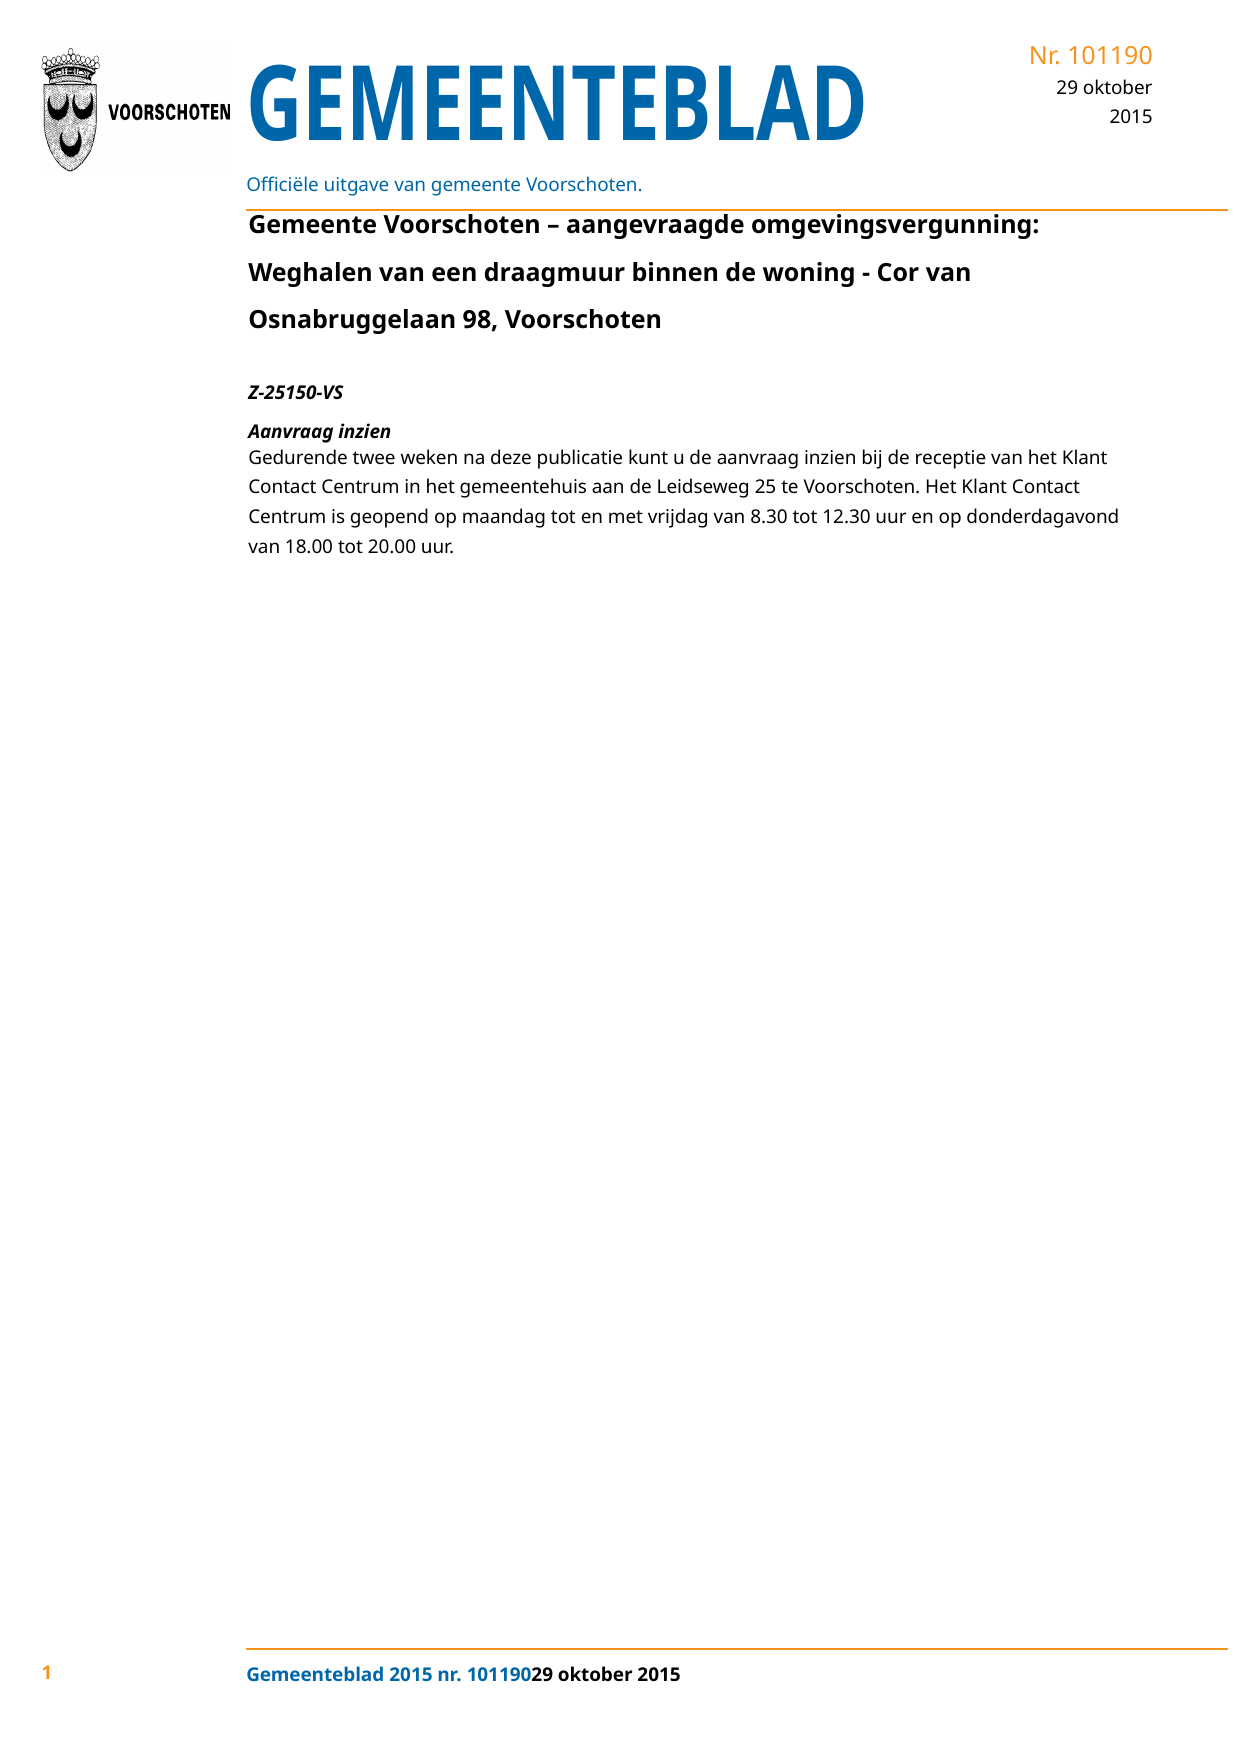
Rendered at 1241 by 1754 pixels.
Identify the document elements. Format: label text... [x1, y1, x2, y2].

picture [41, 47, 231, 172]
text Aanvraag inzien [248, 418, 1152, 444]
text Gedurende twee weken na deze publicatie kunt u de aanvraag inzien bij de receptie van het Klant Contact Centrum in het gemeentehuis aan de Leidseweg 25 te Voorschoten. Het Klant Contact Centrum is geopend op maandag tot en met vrijdag van 8.30 tot 12.30 uur en op donderdagavond van 18.00 tot 20.00 uur. [248, 444, 1152, 558]
text Z-25150-VS [248, 379, 1152, 405]
text Gemeente Voorschoten – aangevraagde omgevingsvergunning: Weghalen van een draagmuur binnen de woning - Cor van Osnabruggelaan 98, Voorschoten [248, 211, 1152, 336]
